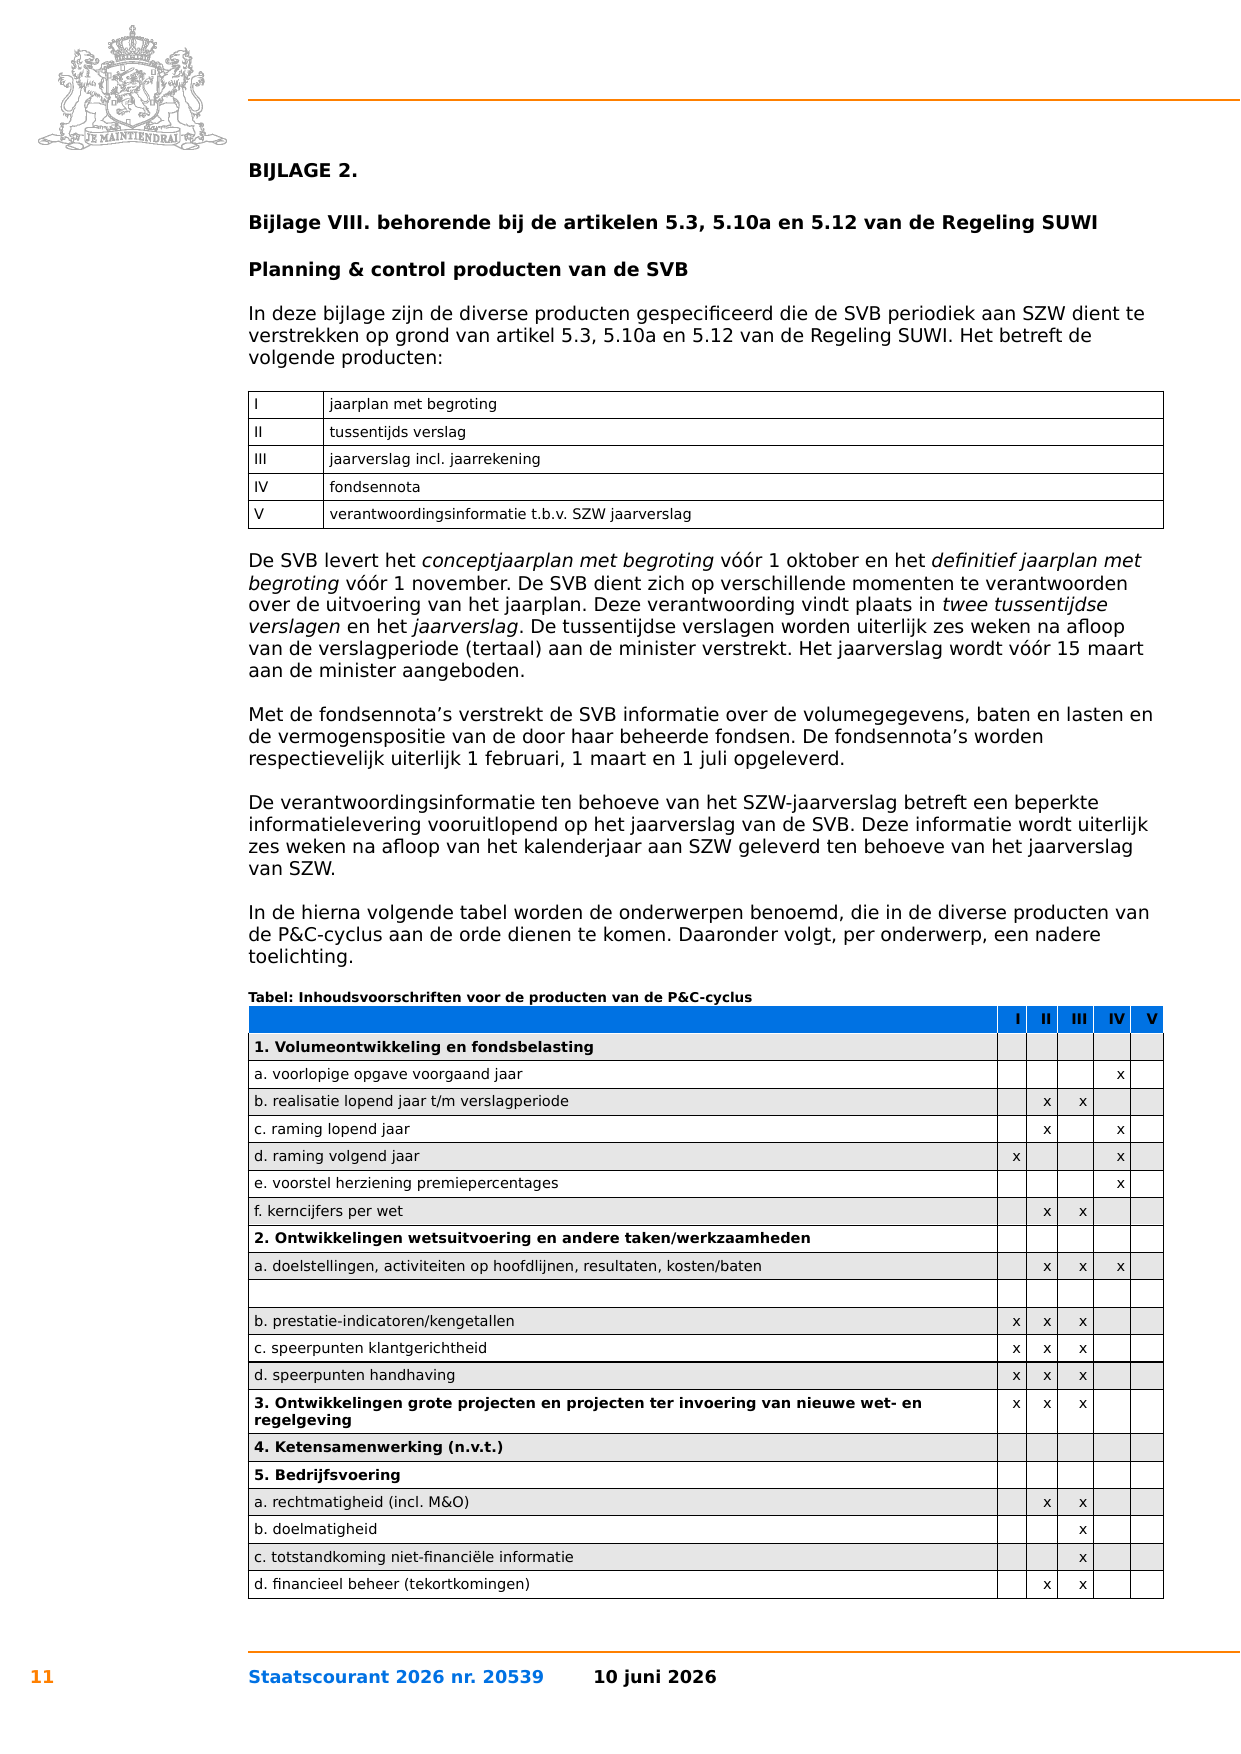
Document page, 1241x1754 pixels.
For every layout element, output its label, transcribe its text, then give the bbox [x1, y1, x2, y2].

table_cell [1027, 1544, 1057, 1570]
table_cell [1094, 1280, 1130, 1307]
table_cell 3. Ontwikkelingen grote projecten en projecten ter invoering van nieuwe wet- en regelgeving [249, 1390, 997, 1433]
table_cell d. financieel beheer (tekortkomingen) [249, 1571, 997, 1598]
table_cell [1131, 1571, 1163, 1598]
table_cell [1058, 1061, 1093, 1087]
table_cell x [1027, 1198, 1057, 1224]
table_cell tussentijds verslag [324, 419, 1163, 445]
table_cell [1131, 1516, 1163, 1543]
table_cell [1027, 1434, 1057, 1461]
table_cell [1094, 1089, 1130, 1115]
table_cell [1058, 1171, 1093, 1197]
table_cell II [1027, 1006, 1057, 1033]
table_cell II [249, 419, 323, 445]
subtitle Bijlage VIII. behorende bij de artikelen 5.3, 5.10a en 5.12 van de Regeling SUWI [248, 212, 1163, 234]
table_cell [1058, 1462, 1093, 1488]
picture [38, 25, 227, 150]
table_cell [1131, 1198, 1163, 1224]
table_cell x [1058, 1544, 1093, 1570]
table_cell c. totstandkoming niet-financiële informatie [249, 1544, 997, 1570]
table_cell jaarverslag incl. jaarrekening [324, 446, 1163, 473]
table_cell x [1027, 1390, 1057, 1433]
text In deze bijlage zijn de diverse producten gespecificeerd die de SVB periodiek aan SZW dient te verstrekken op grond van artikel 5.3, 5.10a en 5.12 van de Regeling SUWI. Het betreft de volgende producten: [248, 303, 1163, 369]
table_cell [1131, 1061, 1163, 1087]
table_cell x [1094, 1253, 1130, 1279]
table_cell [1058, 1116, 1093, 1142]
table_cell [1131, 1434, 1163, 1461]
table_cell [998, 1116, 1026, 1142]
text In de hierna volgende tabel worden de onderwerpen benoemd, die in de diverse producten van de P&C-cyclus aan de orde dienen te komen. Daaronder volgt, per onderwerp, een nadere toelichting. [248, 902, 1163, 968]
table_cell [1131, 1143, 1163, 1170]
table_cell [1131, 1034, 1163, 1060]
table_cell x [1027, 1335, 1057, 1361]
table_cell [1027, 1143, 1057, 1170]
table_cell x [998, 1335, 1026, 1361]
table_cell x [1058, 1335, 1093, 1361]
table_cell [998, 1061, 1026, 1087]
table_cell [998, 1489, 1026, 1515]
table_cell [1131, 1226, 1163, 1252]
table_cell verantwoordingsinformatie t.b.v. SZW jaarverslag [324, 501, 1163, 527]
table_cell a. voorlopige opgave voorgaand jaar [249, 1061, 997, 1087]
table_cell d. speerpunten handhaving [249, 1363, 997, 1389]
table_cell x [1094, 1116, 1130, 1142]
subtitle Planning & control producten van de SVB [248, 259, 1163, 281]
table_cell [249, 1280, 997, 1307]
table_cell [1131, 1253, 1163, 1279]
table_cell x [1058, 1571, 1093, 1598]
table_cell [1027, 1171, 1057, 1197]
table_cell [1027, 1462, 1057, 1488]
table_cell x [1027, 1253, 1057, 1279]
table_cell [1094, 1198, 1130, 1224]
table_cell [1094, 1462, 1130, 1488]
table_cell [1058, 1143, 1093, 1170]
table_cell x [1058, 1363, 1093, 1389]
table_cell x [1058, 1253, 1093, 1279]
table_cell x [1058, 1489, 1093, 1515]
table_cell [1131, 1308, 1163, 1334]
table_cell [1131, 1335, 1163, 1361]
table_cell c. raming lopend jaar [249, 1116, 997, 1142]
table_cell x [1094, 1061, 1130, 1087]
table_cell x [1027, 1116, 1057, 1142]
table_cell V [1131, 1006, 1163, 1033]
table_cell [998, 1226, 1026, 1252]
table_cell [998, 1253, 1026, 1279]
table_cell b. realisatie lopend jaar t/m verslagperiode [249, 1089, 997, 1115]
table_cell [1094, 1226, 1130, 1252]
table_cell [998, 1571, 1026, 1598]
table_cell a. doelstellingen, activiteiten op hoofdlijnen, resultaten, kosten/baten [249, 1253, 997, 1279]
table_cell x [998, 1390, 1026, 1433]
table_cell [998, 1516, 1026, 1543]
table_cell [1094, 1390, 1130, 1433]
table_cell [998, 1280, 1026, 1307]
table_cell x [1058, 1198, 1093, 1224]
table_cell 1. Volumeontwikkeling en fondsbelasting [249, 1034, 997, 1060]
table_header I [249, 392, 323, 418]
table_cell [249, 1006, 997, 1033]
table_cell x [1094, 1171, 1130, 1197]
table_cell [1131, 1116, 1163, 1142]
table_cell [1027, 1280, 1057, 1307]
table_cell d. raming volgend jaar [249, 1143, 997, 1170]
table_cell x [998, 1308, 1026, 1334]
table_header jaarplan met begroting [324, 392, 1163, 418]
table_cell [1027, 1034, 1057, 1060]
table_cell [1131, 1544, 1163, 1570]
table_cell x [998, 1143, 1026, 1170]
table_cell [1131, 1089, 1163, 1115]
table_cell [1058, 1434, 1093, 1461]
table_cell x [1058, 1516, 1093, 1543]
table_cell x [1027, 1089, 1057, 1115]
table_cell 4. Ketensamenwerking (n.v.t.) [249, 1434, 997, 1461]
table_cell [1094, 1308, 1130, 1334]
table_cell [1094, 1544, 1130, 1570]
table_cell [1027, 1226, 1057, 1252]
table_cell [998, 1462, 1026, 1488]
table_cell [1027, 1516, 1057, 1543]
table_cell a. rechtmatigheid (incl. M&O) [249, 1489, 997, 1515]
table_cell [998, 1171, 1026, 1197]
table_cell [1131, 1390, 1163, 1433]
table_cell e. voorstel herziening premiepercentages [249, 1171, 997, 1197]
table_cell x [1027, 1489, 1057, 1515]
table_cell [1131, 1363, 1163, 1389]
table_cell x [1027, 1363, 1057, 1389]
table_cell [998, 1089, 1026, 1115]
table_cell [1094, 1516, 1130, 1543]
table_cell f. kerncijfers per wet [249, 1198, 997, 1224]
table_cell [1058, 1034, 1093, 1060]
table_cell fondsennota [324, 474, 1163, 500]
text Met de fondsennota’s verstrekt de SVB informatie over de volumegegevens, baten en lasten en de vermogenspositie van de door haar beheerde fondsen. De fondsennota’s worden respectievelijk uiterlijk 1 februari, 1 maart en 1 juli opgeleverd. [248, 704, 1163, 770]
table_cell [1094, 1489, 1130, 1515]
table_cell [1094, 1571, 1130, 1598]
table_cell [1058, 1226, 1093, 1252]
table_cell x [1058, 1390, 1093, 1433]
table_cell [1131, 1489, 1163, 1515]
table_cell IV [1094, 1006, 1130, 1033]
table_cell b. doelmatigheid [249, 1516, 997, 1543]
table_cell [998, 1198, 1026, 1224]
table_cell x [1027, 1571, 1057, 1598]
table_cell x [1094, 1143, 1130, 1170]
table_cell b. prestatie-indicatoren/kengetallen [249, 1308, 997, 1334]
table_cell [1027, 1061, 1057, 1087]
text De verantwoordingsinformatie ten behoeve van het SZW-jaarverslag betreft een beperkte informatielevering vooruitlopend op het jaarverslag van de SVB. Deze informatie wordt uiterlijk zes weken na afloop van het kalenderjaar aan SZW geleverd ten behoeve van het jaarverslag van SZW. [248, 792, 1163, 880]
table_cell x [1058, 1089, 1093, 1115]
table_cell [1131, 1280, 1163, 1307]
text De SVB levert het conceptjaarplan met begroting vóór 1 oktober en het definitief jaarplan met begroting vóór 1 november. De SVB dient zich op verschillende momenten te verantwoorden over de uitvoering van het jaarplan. Deze verantwoording vindt plaats in twee tussentijdse verslagen en het jaarverslag. De tussentijdse verslagen worden uiterlijk zes weken na afloop van de verslagperiode (tertaal) aan de minister verstrekt. Het jaarverslag wordt vóór 15 maart aan de minister aangeboden. [248, 550, 1163, 682]
table_cell x [1027, 1308, 1057, 1334]
table_cell 2. Ontwikkelingen wetsuitvoering en andere taken/werkzaamheden [249, 1226, 997, 1252]
table_cell [1094, 1363, 1130, 1389]
table_cell [998, 1434, 1026, 1461]
table_cell [1058, 1280, 1093, 1307]
table_cell [1131, 1462, 1163, 1488]
table_cell V [249, 501, 323, 527]
table_header Tabel: Inhoudsvoorschriften voor de producten van de P&C-cyclus [248, 990, 1163, 1005]
table_cell [1094, 1434, 1130, 1461]
table_cell [998, 1544, 1026, 1570]
table_cell III [249, 446, 323, 473]
table_cell IV [249, 474, 323, 500]
table_cell I [998, 1006, 1026, 1033]
subtitle BIJLAGE 2. [248, 160, 1163, 182]
table_cell 5. Bedrijfsvoering [249, 1462, 997, 1488]
table_cell x [998, 1363, 1026, 1389]
table_cell x [1058, 1308, 1093, 1334]
table_cell [1131, 1171, 1163, 1197]
table_cell [1094, 1034, 1130, 1060]
table_cell III [1058, 1006, 1093, 1033]
table_cell [998, 1034, 1026, 1060]
table_cell c. speerpunten klantgerichtheid [249, 1335, 997, 1361]
table_cell [1094, 1335, 1130, 1361]
